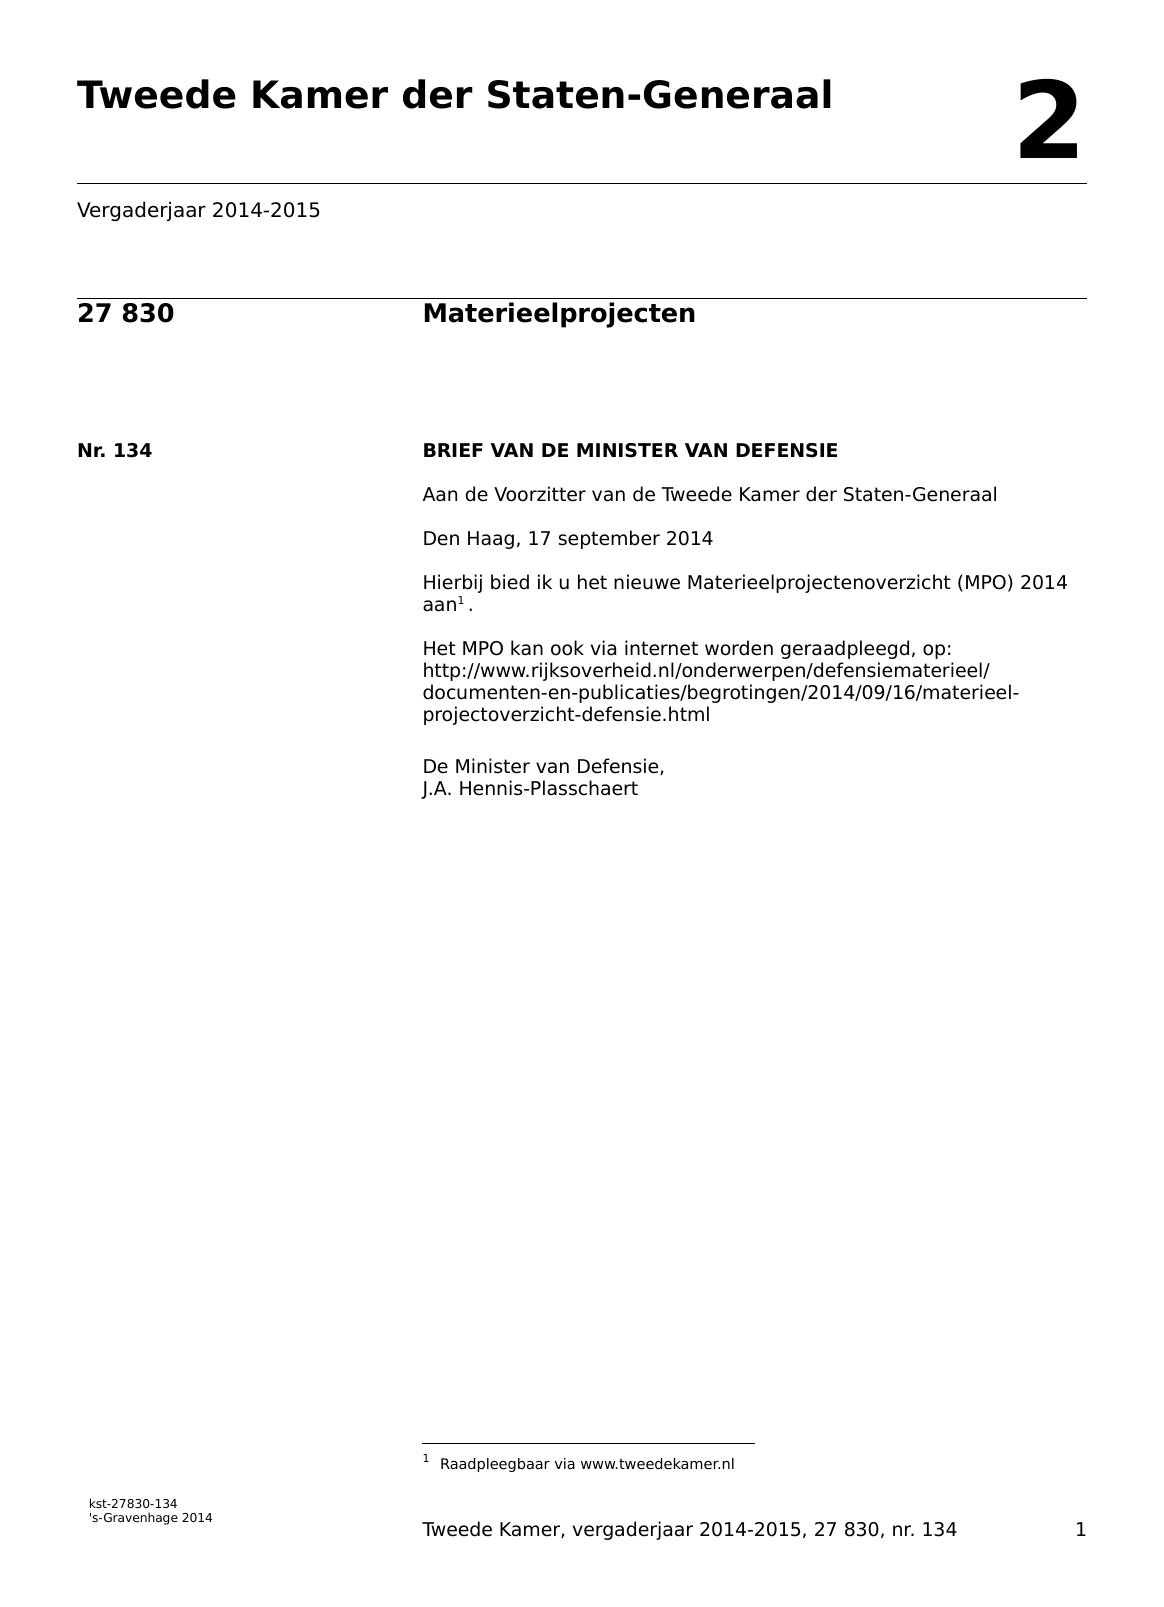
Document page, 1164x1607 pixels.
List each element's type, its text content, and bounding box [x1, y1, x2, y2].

text http://www.rijksoverheid.nl/onderwerpen/defensiematerieel/documenten-en-publicaties/begrotingen/2014/09/16/materieel-projectoverzicht-defensie.html [422, 660, 1087, 726]
subtitle Nr. 134 BRIEF VAN DE MINISTER VAN DEFENSIE [77, 440, 1087, 462]
subtitle 27 830 Materieelprojecten [77, 299, 1087, 329]
table_header Tweede Kamer der Staten-Generaal [77, 59, 886, 183]
text Den Haag, 17 september 2014 [422, 528, 1087, 550]
text Raadpleegbaar via www.tweedekamer.nl [422, 1452, 1087, 1474]
text De Minister van Defensie, J.A. Hennis-Plasschaert [422, 756, 1087, 800]
table_header 2 [886, 59, 1087, 183]
text Het MPO kan ook via internet worden geraadpleegd, op: [422, 638, 1087, 660]
text Aan de Voorzitter van de Tweede Kamer der Staten-Generaal [422, 484, 1087, 506]
text 's-Gravenhage 2014 [88, 1511, 323, 1525]
text kst-27830-134 [88, 1497, 323, 1511]
text Hierbij bied ik u het nieuwe Materieelprojectenoverzicht (MPO) 2014 aan. [422, 572, 1087, 616]
table_cell Vergaderjaar 2014-2015 [77, 184, 1087, 298]
